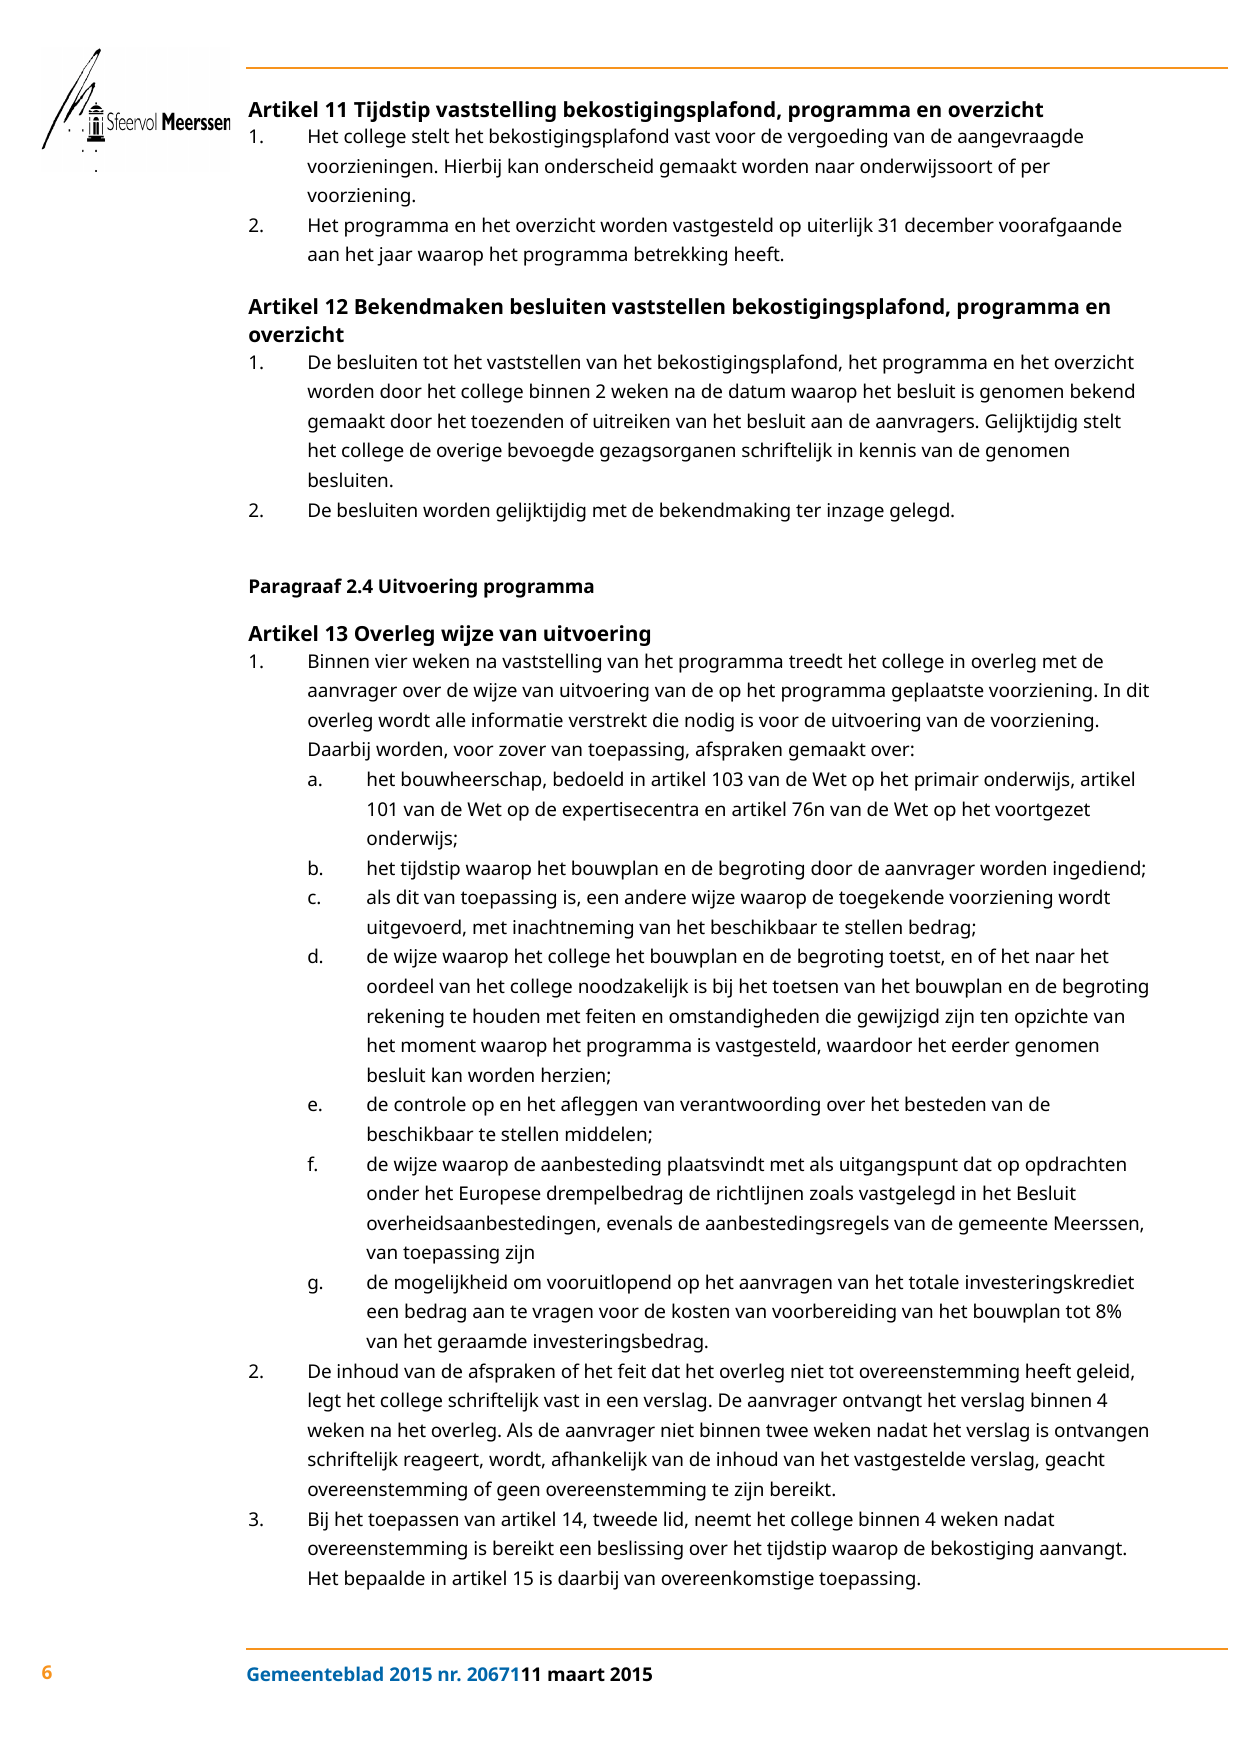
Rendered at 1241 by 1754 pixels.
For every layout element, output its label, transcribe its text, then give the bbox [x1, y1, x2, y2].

list Bij het toepassen van artikel 14, tweede lid, neemt het college binnen 4 weken nadat overeenstemming is bereikt een beslissing over het tijdstip waarop de bekostiging aanvangt. Het bepaalde in artikel 15 is daarbij van overeenkomstige toepassing. [248, 1506, 1152, 1591]
text Paragraaf 2.4 Uitvoering programma [248, 573, 1152, 599]
list Het programma en het overzicht worden vastgesteld op uiterlijk 31 december voorafgaande aan het jaar waarop het programma betrekking heeft. [248, 212, 1152, 267]
list De inhoud van de afspraken of het feit dat het overleg niet tot overeenstemming heeft geleid, legt het college schriftelijk vast in een verslag. De aanvrager ontvangt het verslag binnen 4 weken na het overleg. Als de aanvrager niet binnen twee weken nadat het verslag is ontvangen schriftelijk reageert, wordt, afhankelijk van de inhoud van het vastgestelde verslag, geacht overeenstemming of geen overeenstemming te zijn bereikt. [248, 1358, 1152, 1502]
text Artikel 13 Overleg wijze van uitvoering [248, 619, 1152, 648]
list Het college stelt het bekostigingsplafond vast voor de vergoeding van de aangevraagde voorzieningen. Hierbij kan onderscheid gemaakt worden naar onderwijssoort of per voorziening. [248, 123, 1152, 208]
list De besluiten worden gelijktijdig met de bekendmaking ter inzage gelegd. [248, 497, 1152, 522]
list de mogelijkheid om vooruitlopend op het aanvragen van het totale investeringskrediet een bedrag aan te vragen voor de kosten van voorbereiding van het bouwplan tot 8% van het geraamde investeringsbedrag. [307, 1269, 1152, 1354]
list het bouwheerschap, bedoeld in artikel 103 van de Wet op het primair onderwijs, artikel 101 van de Wet op de expertisecentra en artikel 76n van de Wet op het voortgezet onderwijs; [307, 766, 1152, 851]
list de wijze waarop de aanbesteding plaatsvindt met als uitgangspunt dat op opdrachten onder het Europese drempelbedrag de richtlijnen zoals vastgelegd in het Besluit overheidsaanbestedingen, evenals de aanbestedingsregels van de gemeente Meerssen, van toepassing zijn [307, 1151, 1152, 1265]
text Artikel 11 Tijdstip vaststelling bekostigingsplafond, programma en overzicht [248, 95, 1152, 123]
list de controle op en het afleggen van verantwoording over het besteden van de beschikbaar te stellen middelen; [307, 1092, 1152, 1147]
list het tijdstip waarop het bouwplan en de begroting door de aanvrager worden ingediend; [307, 855, 1152, 881]
list de wijze waarop het college het bouwplan en de begroting toetst, en of het naar het oordeel van het college noodzakelijk is bij het toetsen van het bouwplan en de begroting rekening te houden met feiten en omstandigheden die gewijzigd zijn ten opzichte van het moment waarop het programma is vastgesteld, waardoor het eerder genomen besluit kan worden herzien; [307, 944, 1152, 1088]
list Binnen vier weken na vaststelling van het programma treedt het college in overleg met de aanvrager over de wijze van uitvoering van de op het programma geplaatste voorziening. In dit overleg wordt alle informatie verstrekt die nodig is voor de uitvoering van de voorziening. Daarbij worden, voor zover van toepassing, afspraken gemaakt over: [248, 648, 1152, 762]
text Artikel 12 Bekendmaken besluiten vaststellen bekostigingsplafond, programma en overzicht [248, 292, 1152, 349]
picture [41, 47, 231, 172]
list De besluiten tot het vaststellen van het bekostigingsplafond, het programma en het overzicht worden door het college binnen 2 weken na de datum waarop het besluit is genomen bekend gemaakt door het toezenden of uitreiken van het besluit aan de aanvragers. Gelijktijdig stelt het college de overige bevoegde gezagsorganen schriftelijk in kennis van de genomen besluiten. [248, 349, 1152, 493]
list als dit van toepassing is, een andere wijze waarop de toegekende voorziening wordt uitgevoerd, met inachtneming van het beschikbaar te stellen bedrag; [307, 884, 1152, 940]
